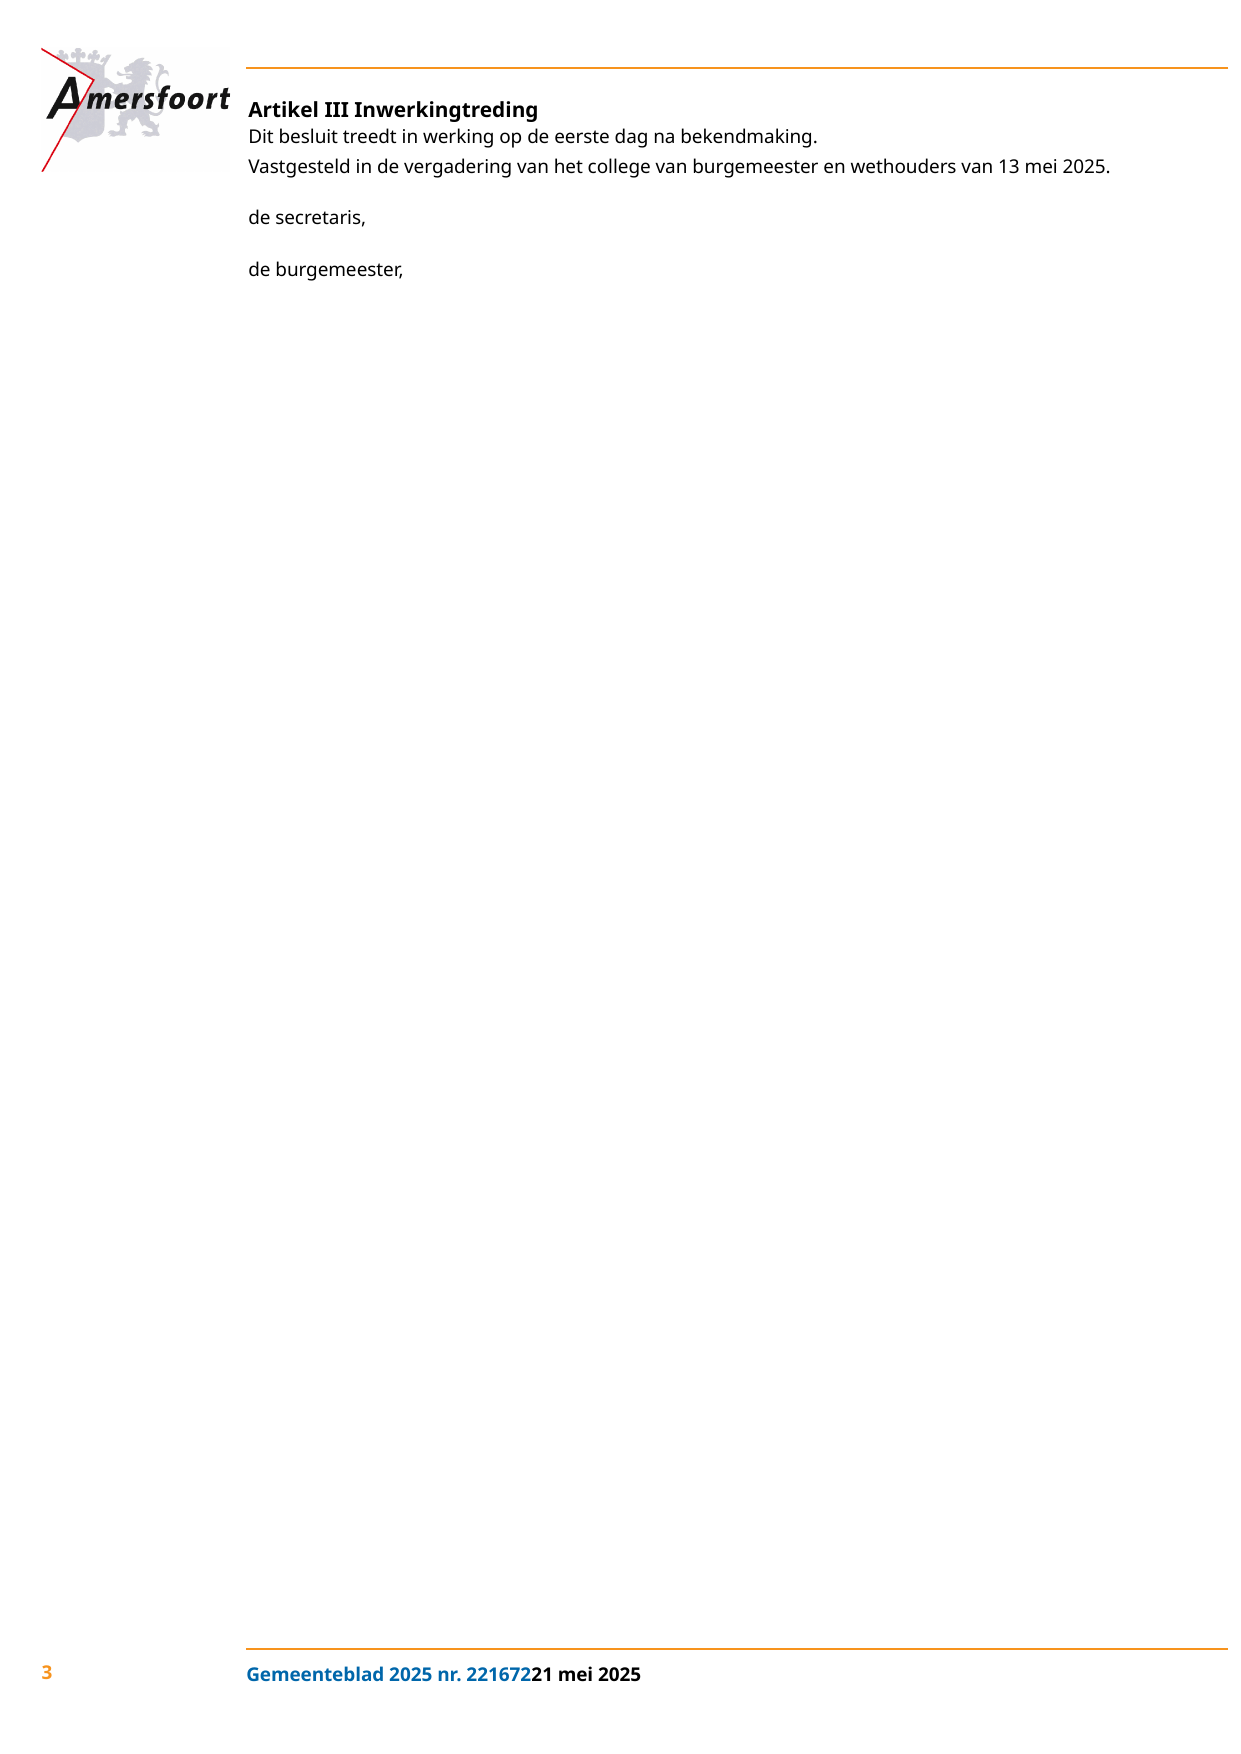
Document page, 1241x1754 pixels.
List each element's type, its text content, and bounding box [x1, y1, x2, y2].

text de secretaris, [248, 204, 1152, 230]
text Artikel III Inwerkingtreding [248, 95, 1152, 123]
text Vastgesteld in de vergadering van het college van burgemeester en wethouders van 13 mei 2025. [248, 153, 1152, 178]
text Dit besluit treedt in werking op de eerste dag na bekendmaking. [248, 123, 1152, 149]
text de burgemeester, [248, 256, 1152, 281]
picture [41, 47, 231, 172]
